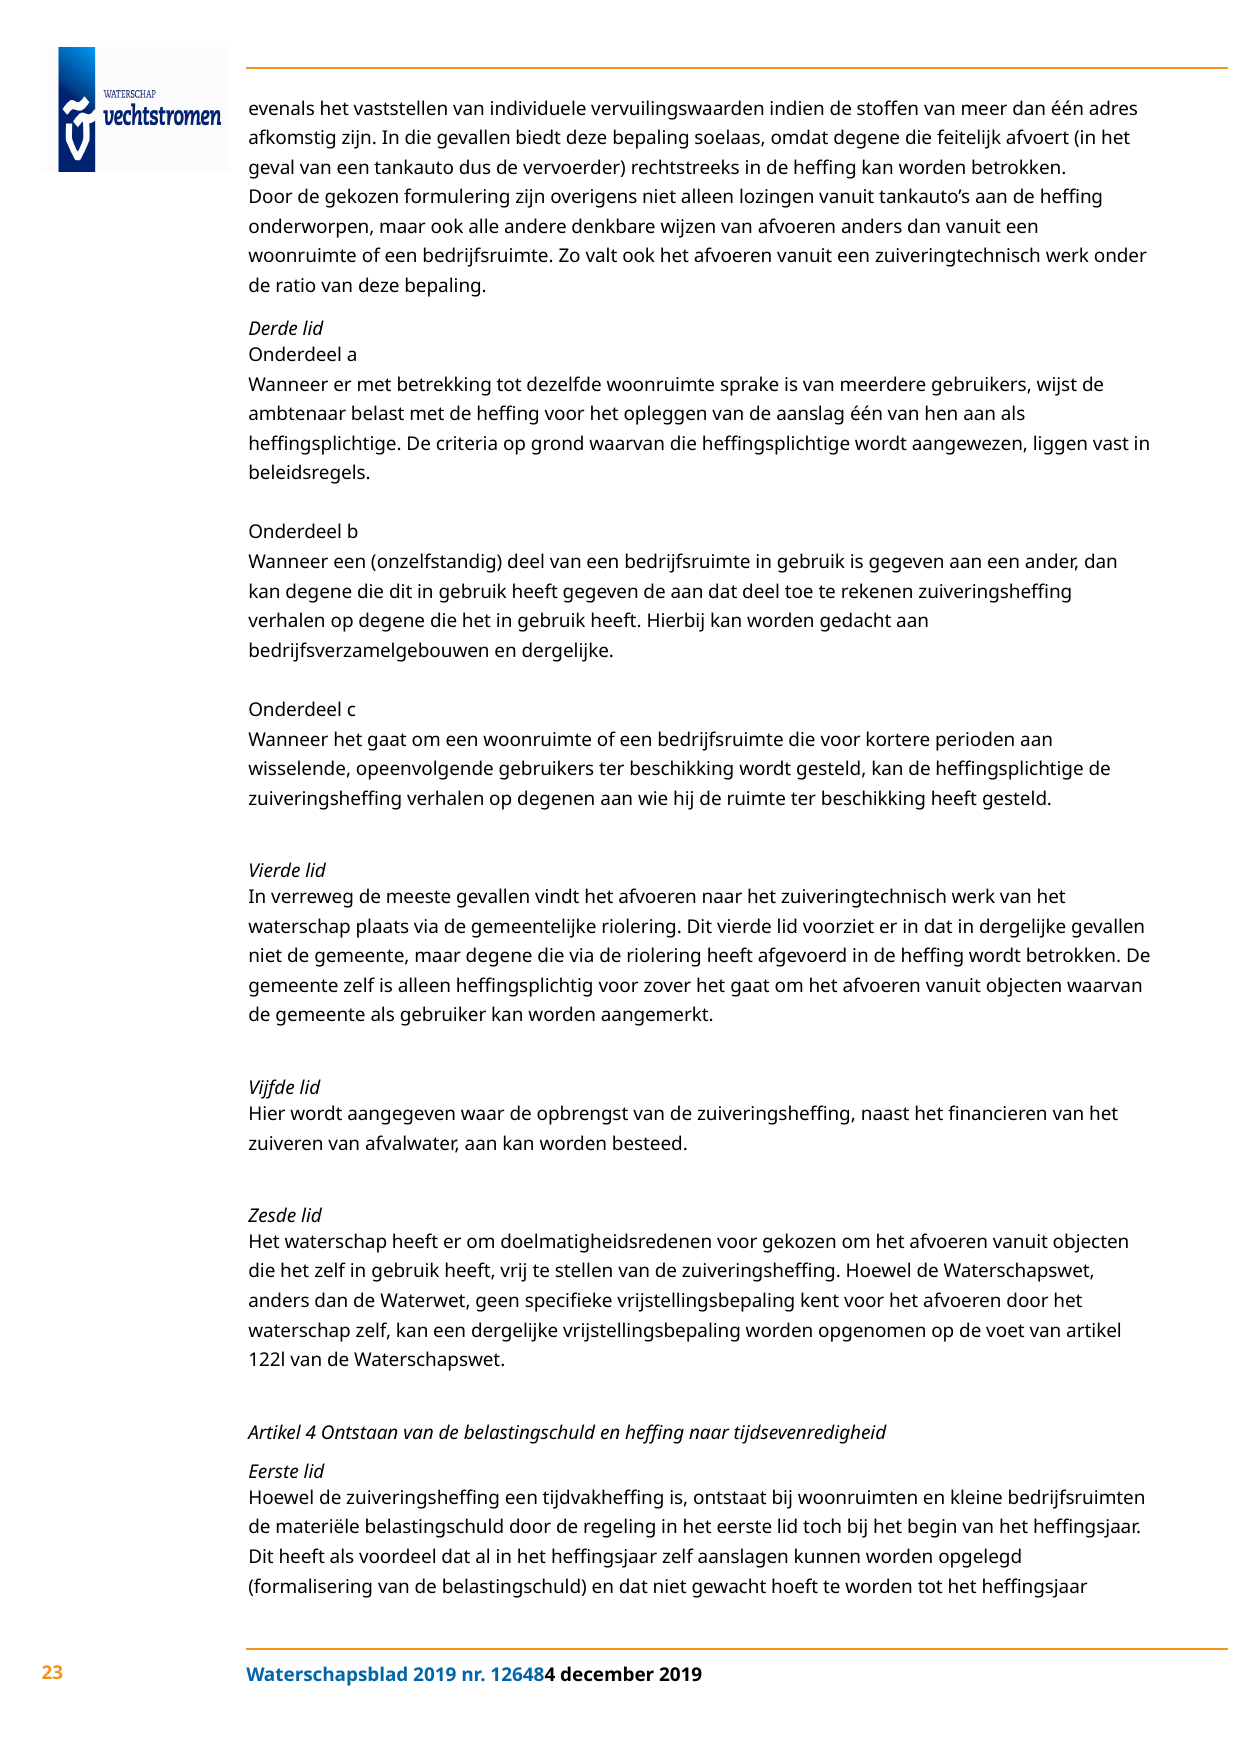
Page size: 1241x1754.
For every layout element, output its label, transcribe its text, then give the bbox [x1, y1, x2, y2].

text In verreweg de meeste gevallen vindt het afvoeren naar het zuiveringtechnisch werk van het waterschap plaats via de gemeentelijke riolering. Dit vierde lid voorziet er in dat in dergelijke gevallen niet de gemeente, maar degene die via de riolering heeft afgevoerd in de heffing wordt betrokken. De gemeente zelf is alleen heffingsplichtig voor zover het gaat om het afvoeren vanuit objecten waarvan de gemeente als gebruiker kan worden aangemerkt. [248, 883, 1152, 1027]
text Vijfde lid [248, 1074, 1152, 1100]
text evenals het vaststellen van individuele vervuilingswaarden indien de stoffen van meer dan één adres afkomstig zijn. In die gevallen biedt deze bepaling soelaas, omdat degene die feitelijk afvoert (in het geval van een tankauto dus de vervoerder) rechtstreeks in de heffing kan worden betrokken. [248, 95, 1152, 180]
text Artikel 4 Ontstaan van de belastingschuld en heffing naar tijdsevenredigheid [248, 1419, 1152, 1445]
text Eerste lid [248, 1458, 1152, 1484]
text Door de gekozen formulering zijn overigens niet alleen lozingen vanuit tankauto’s aan de heffing onderworpen, maar ook alle andere denkbare wijzen van afvoeren anders dan vanuit een woonruimte of een bedrijfsruimte. Zo valt ook het afvoeren vanuit een zuiveringtechnisch werk onder de ratio van deze bepaling. [248, 183, 1152, 298]
picture [41, 47, 231, 172]
text Hier wordt aangegeven waar de opbrengst van de zuiveringsheffing, naast het financieren van het zuiveren van afvalwater, aan kan worden besteed. [248, 1100, 1152, 1155]
text Onderdeel b [248, 519, 1152, 544]
text Wanneer er met betrekking tot dezelfde woonruimte sprake is van meerdere gebruikers, wijst de ambtenaar belast met de heffing voor het opleggen van de aanslag één van hen aan als heffingsplichtige. De criteria op grond waarvan die heffingsplichtige wordt aangewezen, liggen vast in beleidsregels. [248, 371, 1152, 485]
text Zesde lid [248, 1202, 1152, 1228]
text Derde lid [248, 315, 1152, 341]
text Onderdeel c [248, 696, 1152, 722]
text Wanneer een (onzelfstandig) deel van een bedrijfsruimte in gebruik is gegeven aan een ander, dan kan degene die dit in gebruik heeft gegeven de aan dat deel toe te rekenen zuiveringsheffing verhalen op degene die het in gebruik heeft. Hierbij kan worden gedacht aan bedrijfsverzamelgebouwen en dergelijke. [248, 548, 1152, 663]
text Vierde lid [248, 858, 1152, 883]
text Hoewel de zuiveringsheffing een tijdvakheffing is, ontstaat bij woonruimten en kleine bedrijfsruimten de materiële belastingschuld door de regeling in het eerste lid toch bij het begin van het heffingsjaar. Dit heeft als voordeel dat al in het heffingsjaar zelf aanslagen kunnen worden opgelegd (formalisering van de belastingschuld) en dat niet gewacht hoeft te worden tot het heffingsjaar [248, 1484, 1152, 1599]
text Onderdeel a [248, 341, 1152, 367]
text Wanneer het gaat om een woonruimte of een bedrijfsruimte die voor kortere perioden aan wisselende, opeenvolgende gebruikers ter beschikking wordt gesteld, kan de heffingsplichtige de zuiveringsheffing verhalen op degenen aan wie hij de ruimte ter beschikking heeft gesteld. [248, 726, 1152, 811]
text Het waterschap heeft er om doelmatigheidsredenen voor gekozen om het afvoeren vanuit objecten die het zelf in gebruik heeft, vrij te stellen van de zuiveringsheffing. Hoewel de Waterschapswet, anders dan de Waterwet, geen specifieke vrijstellingsbepaling kent voor het afvoeren door het waterschap zelf, kan een dergelijke vrijstellingsbepaling worden opgenomen op de voet van artikel 122l van de Waterschapswet. [248, 1228, 1152, 1372]
